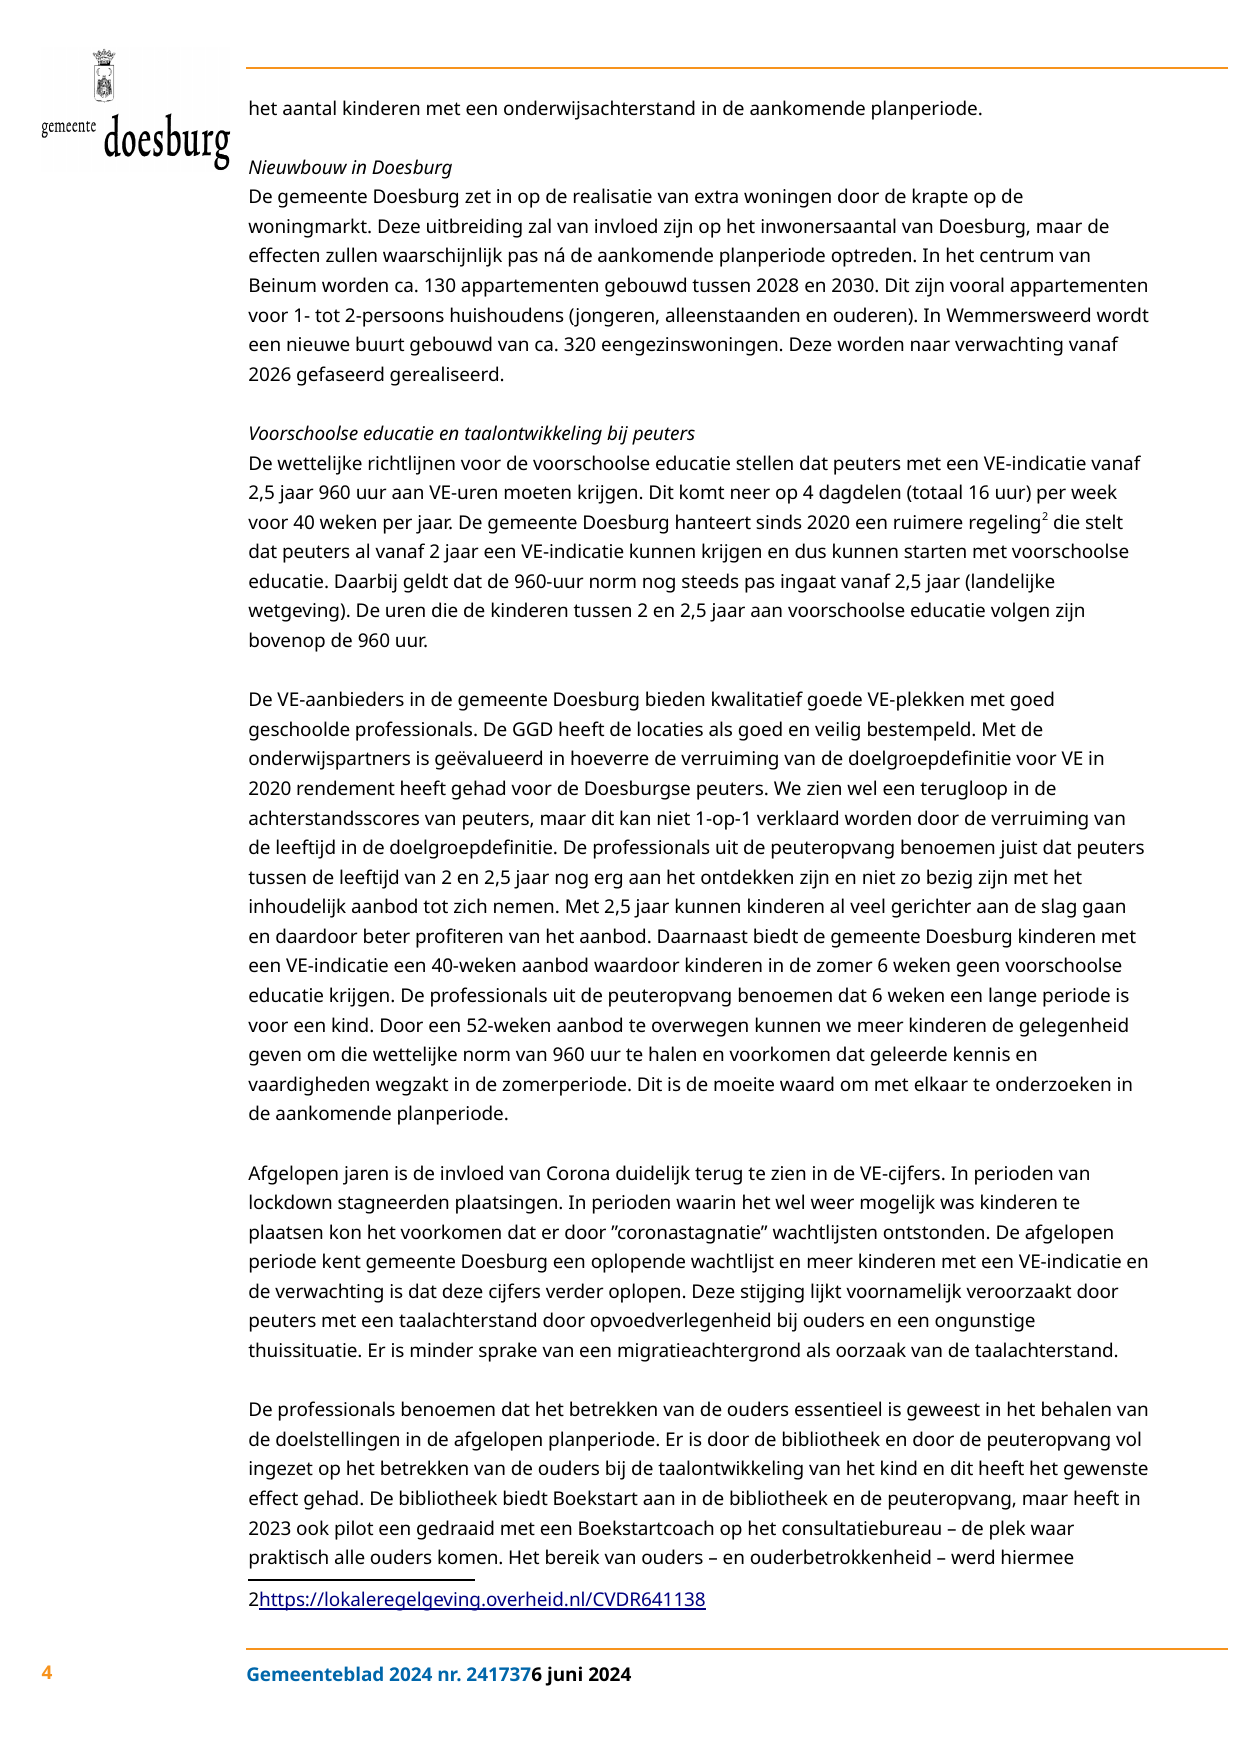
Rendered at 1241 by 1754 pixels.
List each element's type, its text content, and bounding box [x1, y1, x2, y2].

text De professionals benoemen dat het betrekken van de ouders essentieel is geweest in het behalen van de doelstellingen in de afgelopen planperiode. Er is door de bibliotheek en door de peuteropvang vol ingezet op het betrekken van de ouders bij de taalontwikkeling van het kind en dit heeft het gewenste effect gehad. De bibliotheek biedt Boekstart aan in de bibliotheek en de peuteropvang, maar heeft in 2023 ook pilot een gedraaid met een Boekstartcoach op het consultatiebureau – de plek waar praktisch alle ouders komen. Het bereik van ouders – en ouderbetrokkenheid – werd hiermee [248, 1396, 1152, 1570]
text De VE-aanbieders in de gemeente Doesburg bieden kwalitatief goede VE-plekken met goed geschoolde professionals. De GGD heeft de locaties als goed en veilig bestempeld. Met de onderwijspartners is geëvalueerd in hoeverre de verruiming van de doelgroepdefinitie voor VE in 2020 rendement heeft gehad voor de Doesburgse peuters. We zien wel een terugloop in de achterstandsscores van peuters, maar dit kan niet 1-op-1 verklaard worden door de verruiming van de leeftijd in de doelgroepdefinitie. De professionals uit de peuteropvang benoemen juist dat peuters tussen de leeftijd van 2 en 2,5 jaar nog erg aan het ontdekken zijn en niet zo bezig zijn met het inhoudelijk aanbod tot zich nemen. Met 2,5 jaar kunnen kinderen al veel gerichter aan de slag gaan en daardoor beter profiteren van het aanbod. Daarnaast biedt de gemeente Doesburg kinderen met een VE-indicatie een 40-weken aanbod waardoor kinderen in de zomer 6 weken geen voorschoolse educatie krijgen. De professionals uit de peuteropvang benoemen dat 6 weken een lange periode is voor een kind. Door een 52-weken aanbod te overwegen kunnen we meer kinderen de gelegenheid geven om die wettelijke norm van 960 uur te halen en voorkomen dat geleerde kennis en vaardigheden wegzakt in de zomerperiode. Dit is de moeite waard om met elkaar te onderzoeken in de aankomende planperiode. [248, 686, 1152, 1126]
picture [41, 47, 231, 172]
text De wettelijke richtlijnen voor de voorschoolse educatie stellen dat peuters met een VE-indicatie vanaf 2,5 jaar 960 uur aan VE-uren moeten krijgen. Dit komt neer op 4 dagdelen (totaal 16 uur) per week voor 40 weken per jaar. De gemeente Doesburg hanteert sinds 2020 een ruimere regeling die stelt dat peuters al vanaf 2 jaar een VE-indicatie kunnen krijgen en dus kunnen starten met voorschoolse educatie. Daarbij geldt dat de 960-uur norm nog steeds pas ingaat vanaf 2,5 jaar (landelijke wetgeving). De uren die de kinderen tussen 2 en 2,5 jaar aan voorschoolse educatie volgen zijn bovenop de 960 uur. [248, 450, 1152, 653]
text Afgelopen jaren is de invloed van Corona duidelijk terug te zien in de VE-cijfers. In perioden van lockdown stagneerden plaatsingen. In perioden waarin het wel weer mogelijk was kinderen te plaatsen kon het voorkomen dat er door ”coronastagnatie” wachtlijsten ontstonden. De afgelopen periode kent gemeente Doesburg een oplopende wachtlijst en meer kinderen met een VE-indicatie en de verwachting is dat deze cijfers verder oplopen. Deze stijging lijkt voornamelijk veroorzaakt door peuters met een taalachterstand door opvoedverlegenheid bij ouders en een ongunstige thuissituatie. Er is minder sprake van een migratieachtergrond als oorzaak van de taalachterstand. [248, 1160, 1152, 1363]
text De gemeente Doesburg zet in op de realisatie van extra woningen door de krapte op de woningmarkt. Deze uitbreiding zal van invloed zijn op het inwonersaantal van Doesburg, maar de effecten zullen waarschijnlijk pas ná de aankomende planperiode optreden. In het centrum van Beinum worden ca. 130 appartementen gebouwd tussen 2028 en 2030. Dit zijn vooral appartementen voor 1- tot 2-persoons huishoudens (jongeren, alleenstaanden en ouderen). In Wemmersweerd wordt een nieuwe buurt gebouwd van ca. 320 eengezinswoningen. Deze worden naar verwachting vanaf 2026 gefaseerd gerealiseerd. [248, 183, 1152, 387]
text Nieuwbouw in Doesburg [248, 154, 1152, 180]
text het aantal kinderen met een onderwijsachterstand in de aankomende planperiode. [248, 95, 1152, 121]
text https://lokaleregelgeving.overheid.nl/CVDR641138 [248, 1586, 1152, 1612]
text Voorschoolse educatie en taalontwikkeling bij peuters [248, 420, 1152, 446]
